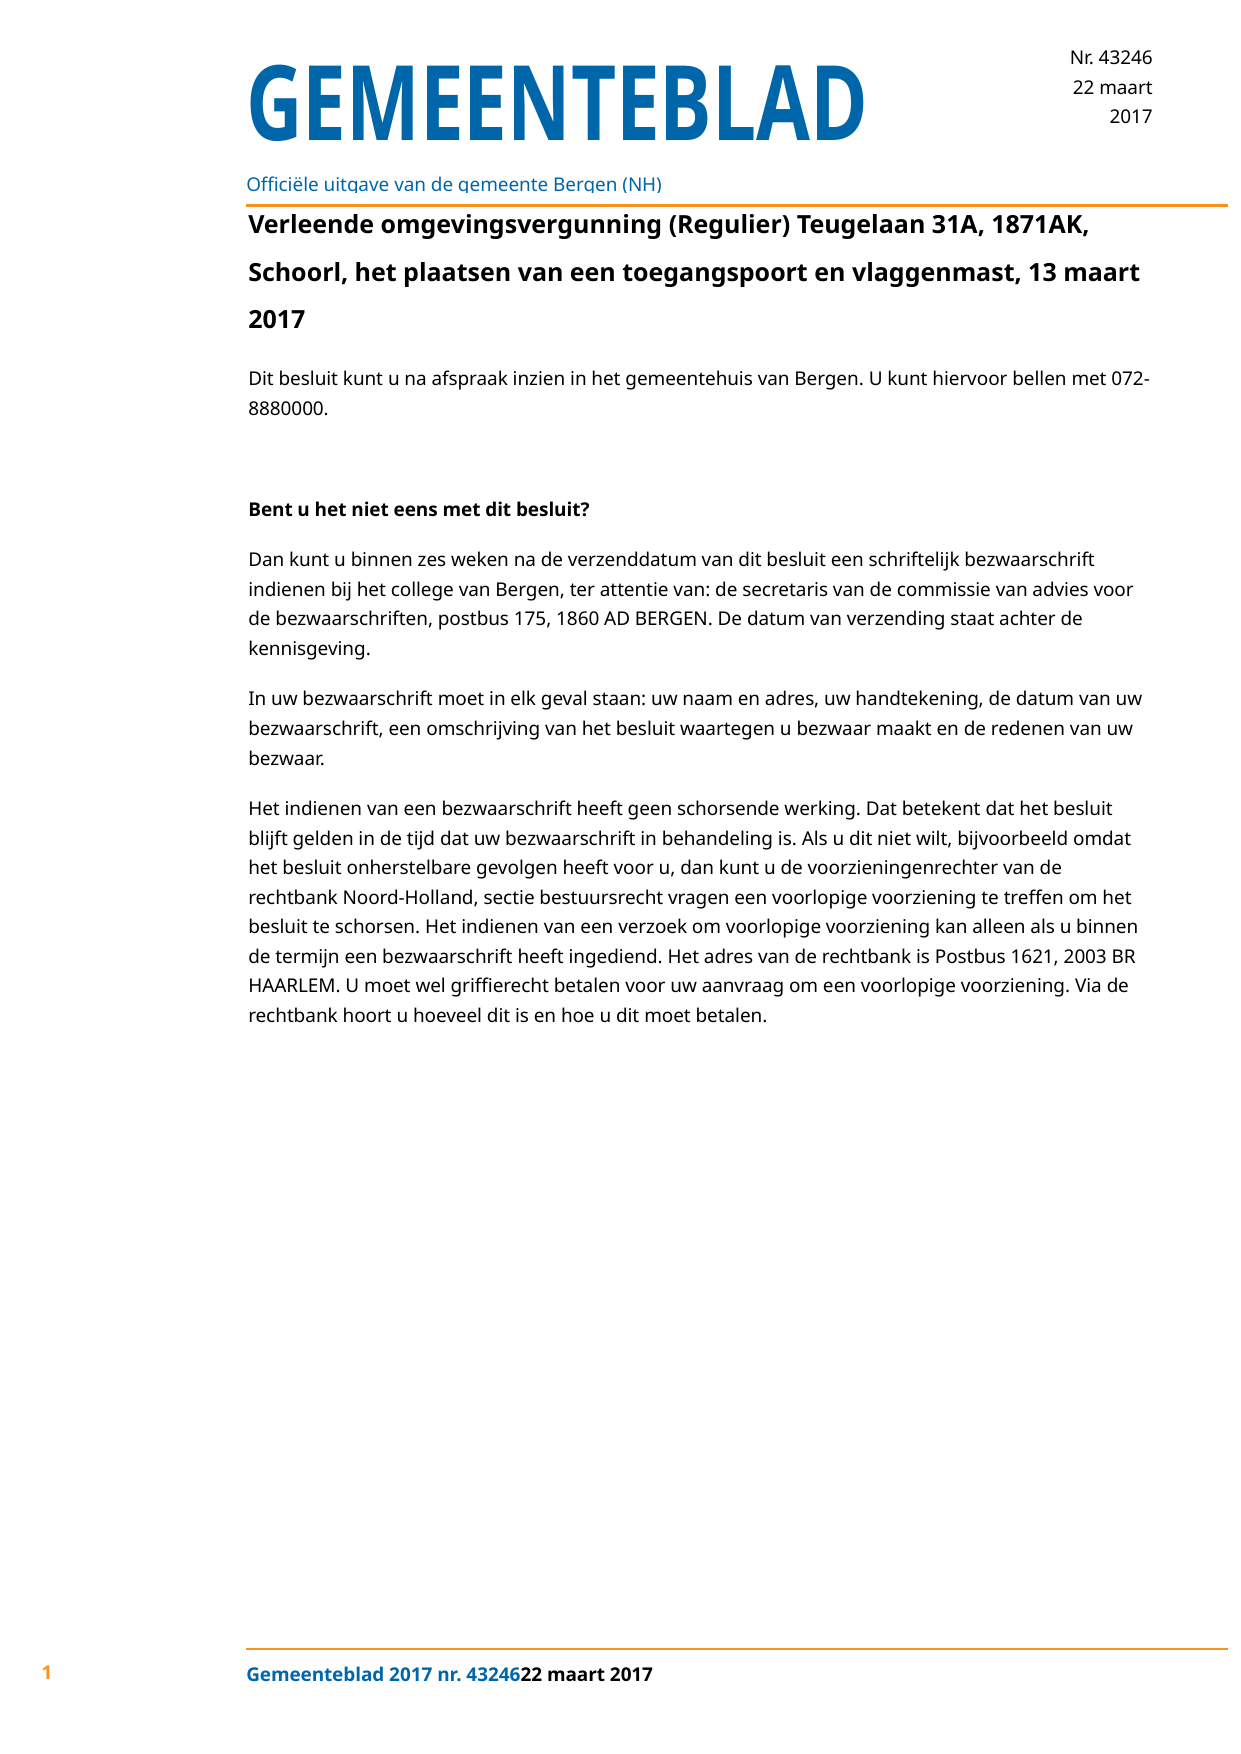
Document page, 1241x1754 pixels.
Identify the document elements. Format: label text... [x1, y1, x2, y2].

text In uw bezwaarschrift moet in elk geval staan: uw naam en adres, uw handtekening, de datum van uw bezwaarschrift, een omschrijving van het besluit waartegen u bezwaar maakt en de redenen van uw bezwaar. [248, 686, 1152, 770]
text Bent u het niet eens met dit besluit? [248, 496, 1152, 522]
picture [41, 47, 231, 172]
text Dit besluit kunt u na afspraak inzien in het gemeentehuis van Bergen. U kunt hiervoor bellen met 072-8880000. [248, 366, 1152, 421]
text Dan kunt u binnen zes weken na de verzenddatum van dit besluit een schriftelijk bezwaarschrift indienen bij het college van Bergen, ter attentie van: de secretaris van de commissie van advies voor de bezwaarschriften, postbus 175, 1860 AD BERGEN. De datum van verzending staat achter de kennisgeving. [248, 546, 1152, 661]
text Het indienen van een bezwaarschrift heeft geen schorsende werking. Dat betekent dat het besluit blijft gelden in de tijd dat uw bezwaarschrift in behandeling is. Als u dit niet wilt, bijvoorbeeld omdat het besluit onherstelbare gevolgen heeft voor u, dan kunt u de voorzieningenrechter van de rechtbank Noord-Holland, sectie bestuursrecht vragen een voorlopige voorziening te treffen om het besluit te schorsen. Het indienen van een verzoek om voorlopige voorziening kan alleen als u binnen de termijn een bezwaarschrift heeft ingediend. Het adres van de rechtbank is Postbus 1621, 2003 BR HAARLEM. U moet wel griffierecht betalen voor uw aanvraag om een voorlopige voorziening. Via de rechtbank hoort u hoeveel dit is en hoe u dit moet betalen. [248, 795, 1152, 1028]
text Verleende omgevingsvergunning (Regulier) Teugelaan 31A, 1871AK, Schoorl, het plaatsen van een toegangspoort en vlaggenmast, 13 maart 2017 [248, 207, 1152, 336]
